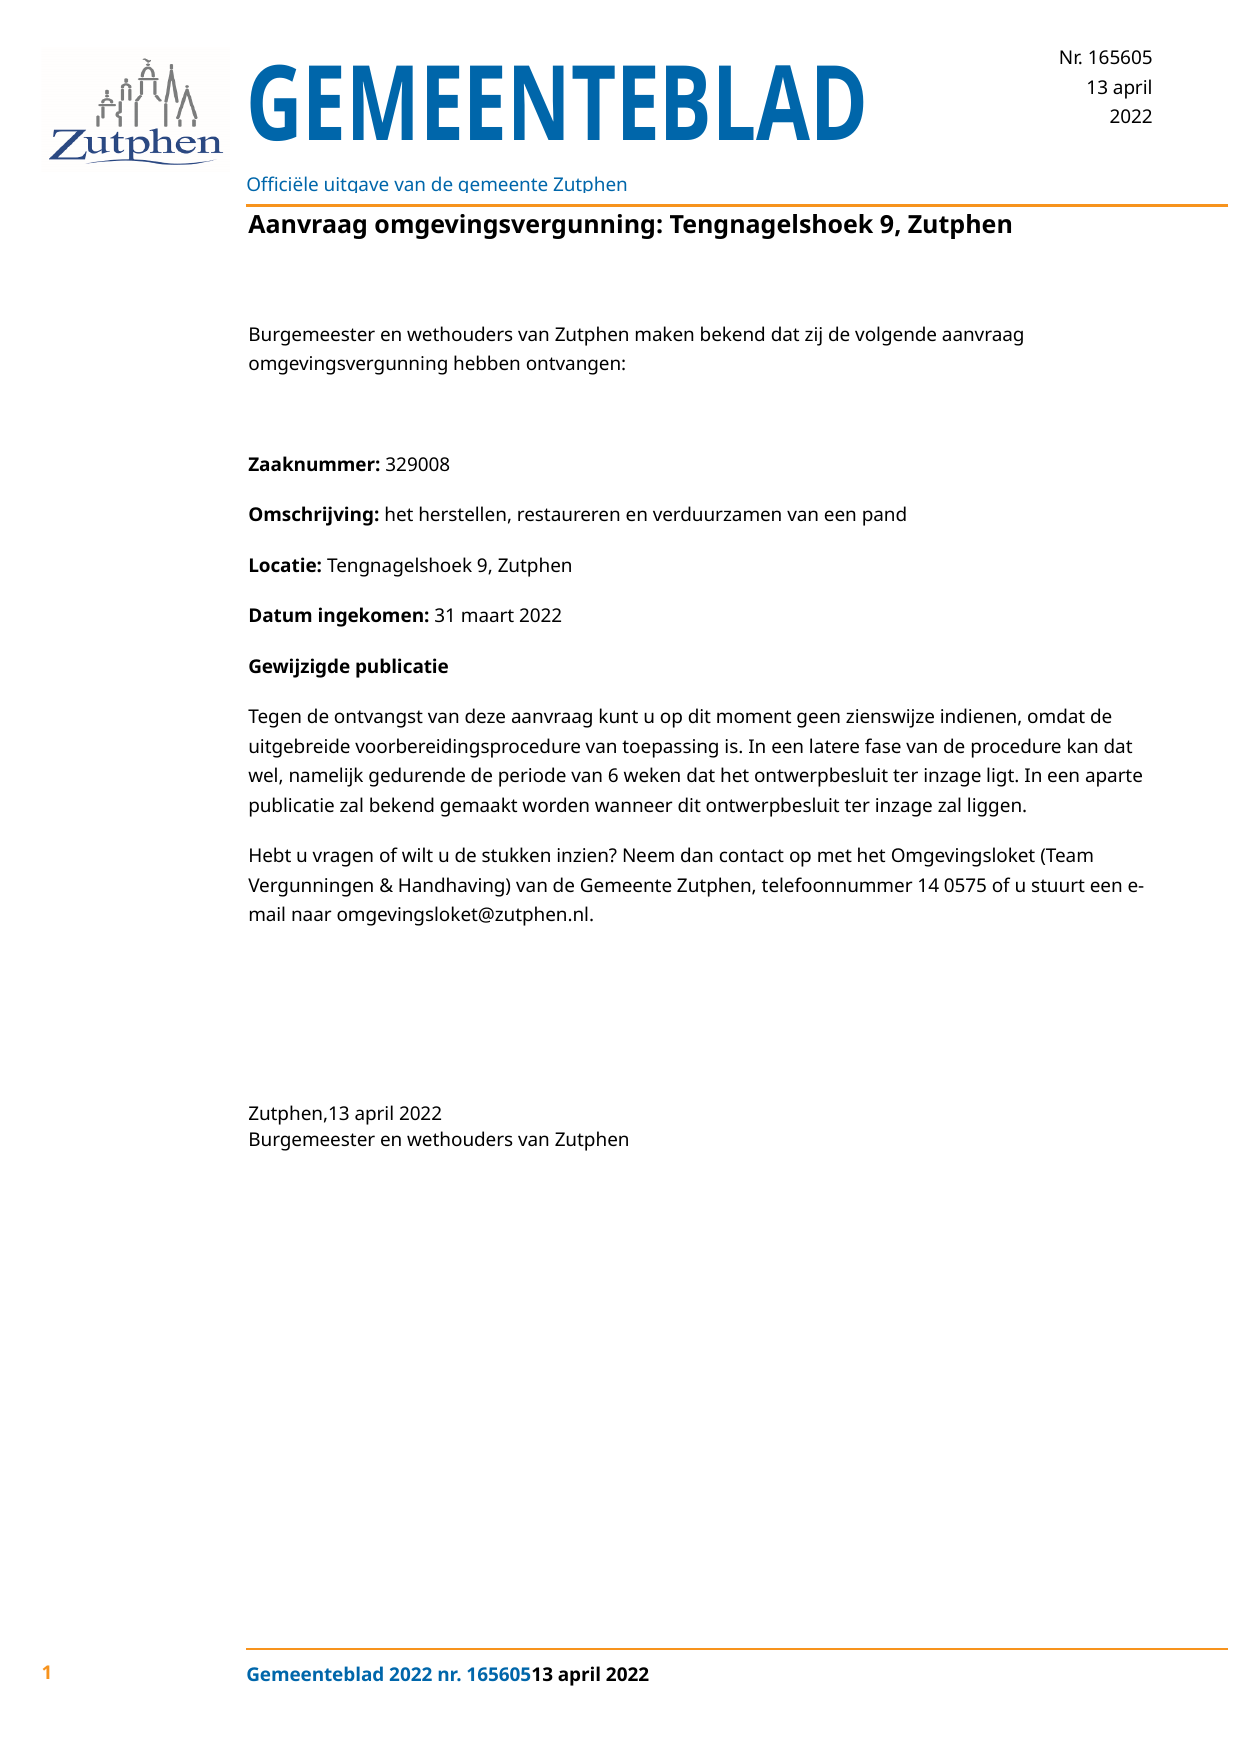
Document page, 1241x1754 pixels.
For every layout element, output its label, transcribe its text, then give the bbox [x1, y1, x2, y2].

text Omschrijving: het herstellen, restaureren en verduurzamen van een pand [248, 502, 1152, 527]
text Hebt u vragen of wilt u de stukken inzien? Neem dan contact op met het Omgevingsloket (Team Vergunningen & Handhaving) van de Gemeente Zutphen, telefoonnummer 14 0575 of u stuurt een e-mail naar omgevingsloket@zutphen.nl. [248, 842, 1152, 927]
picture [41, 47, 231, 172]
text Burgemeester en wethouders van Zutphen maken bekend dat zij de volgende aanvraag omgevingsvergunning hebben ontvangen: [248, 321, 1152, 376]
text Aanvraag omgevingsvergunning: Tengnagelshoek 9, Zutphen [248, 207, 1152, 241]
text Datum ingekomen: 31 maart 2022 [248, 602, 1152, 628]
text Gewijzigde publicatie [248, 653, 1152, 678]
text Tegen de ontvangst van deze aanvraag kunt u op dit moment geen zienswijze indienen, omdat de uitgebreide voorbereidingsprocedure van toepassing is. In een latere fase van de procedure kan dat wel, namelijk gedurende de periode van 6 weken dat het ontwerpbesluit ter inzage ligt. In een aparte publicatie zal bekend gemaakt worden wanneer dit ontwerpbesluit ter inzage zal liggen. [248, 703, 1152, 818]
text Zaaknummer: 329008 [248, 451, 1152, 477]
text Zutphen,13 april 2022 [248, 1101, 1152, 1126]
text Locatie: Tengnagelshoek 9, Zutphen [248, 552, 1152, 578]
text Burgemeester en wethouders van Zutphen [248, 1126, 1152, 1152]
